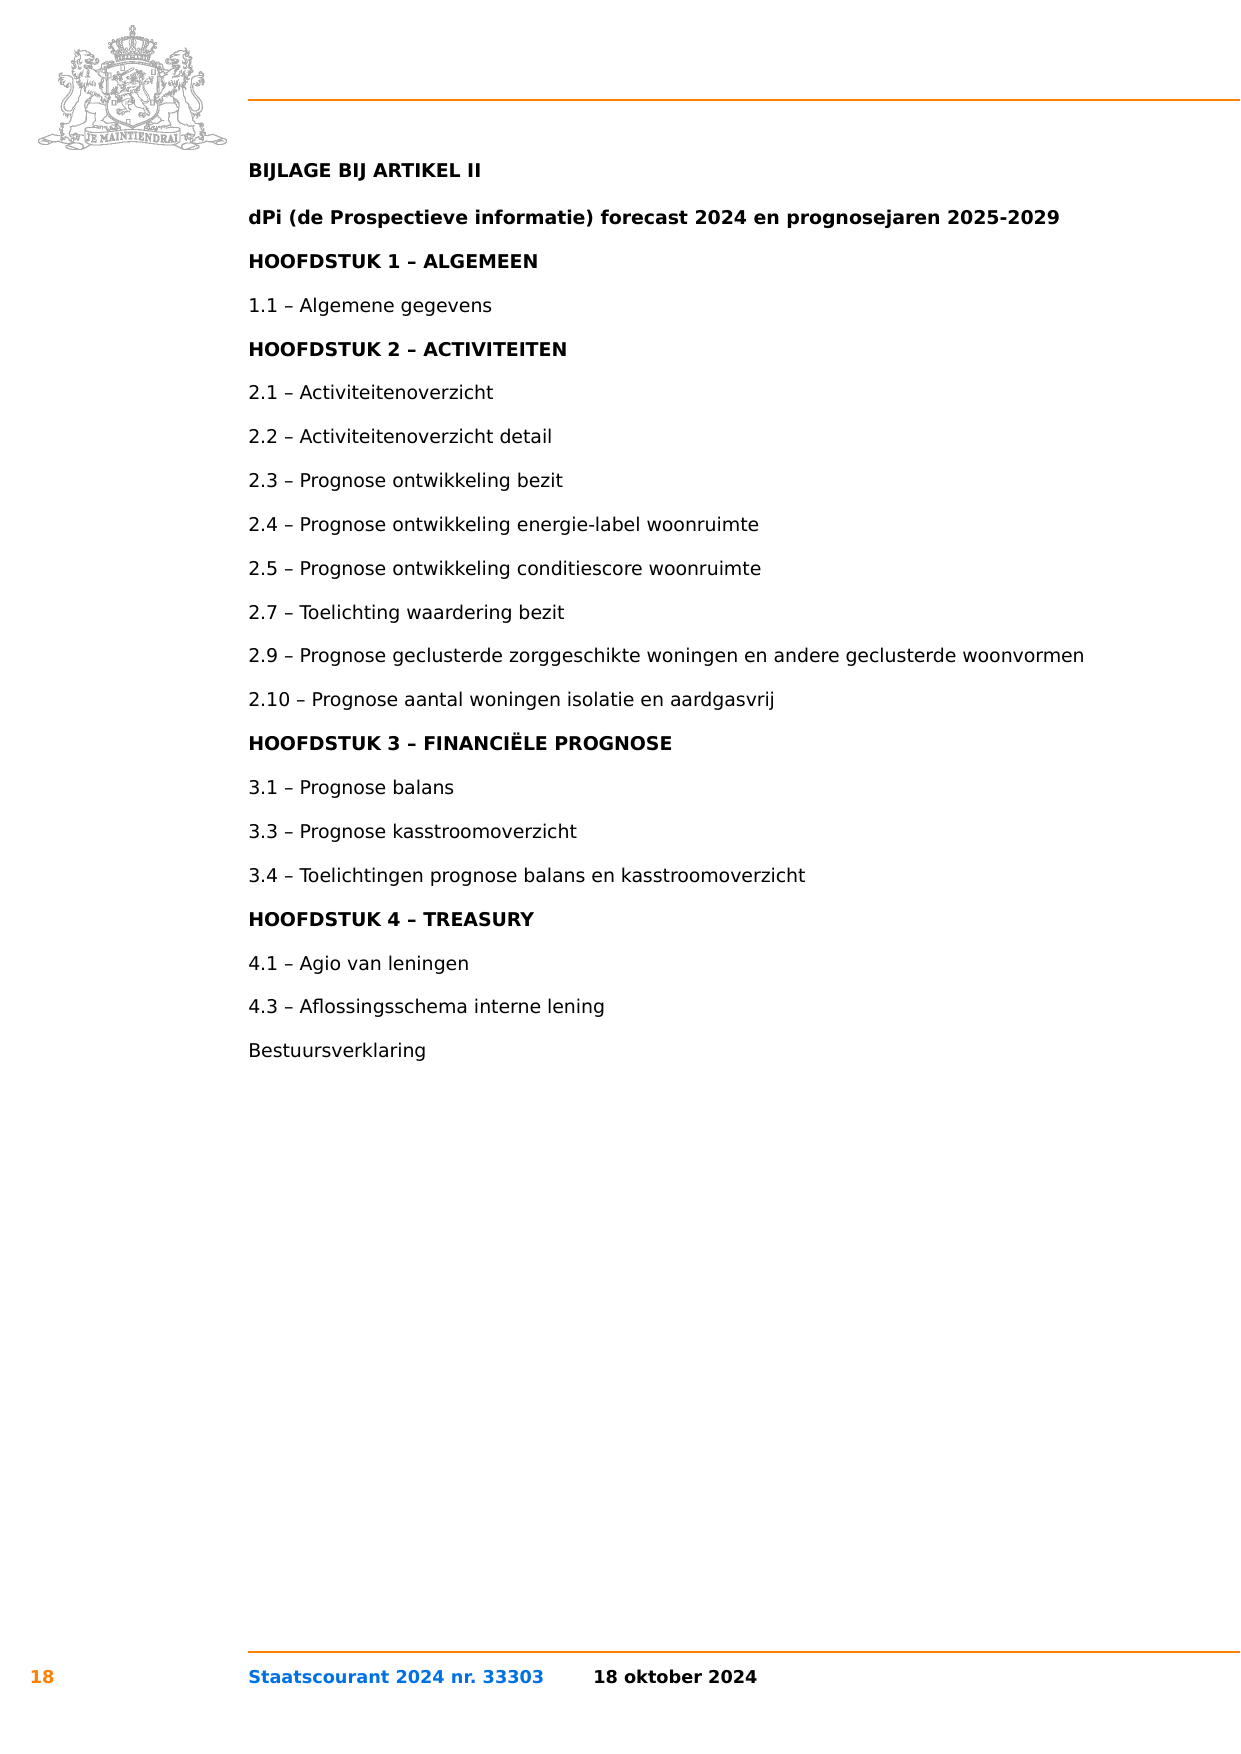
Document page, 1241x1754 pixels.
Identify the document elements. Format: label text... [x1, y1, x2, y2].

text 2.3 – Prognose ontwikkeling bezit [248, 470, 1163, 492]
text 1.1 – Algemene gegevens [248, 294, 1163, 317]
text 2.9 – Prognose geclusterde zorggeschikte woningen en andere geclusterde woonvormen [248, 645, 1163, 667]
text 2.10 – Prognose aantal woningen isolatie en aardgasvrij [248, 689, 1163, 711]
text 3.1 – Prognose balans [248, 777, 1163, 799]
text dPi (de Prospectieve informatie) forecast 2024 en prognosejaren 2025-2029 [248, 207, 1163, 229]
text 2.7 – Toelichting waardering bezit [248, 602, 1163, 623]
text 3.3 – Prognose kasstroomoverzicht [248, 821, 1163, 843]
text 2.2 – Activiteitenoverzicht detail [248, 426, 1163, 448]
text 2.5 – Prognose ontwikkeling conditiescore woonruimte [248, 558, 1163, 580]
text HOOFDSTUK 2 – ACTIVITEITEN [248, 338, 1163, 360]
text 4.3 – Aflossingsschema interne lening [248, 996, 1163, 1018]
text HOOFDSTUK 3 – FINANCIËLE PROGNOSE [248, 733, 1163, 755]
text 4.1 – Agio van leningen [248, 952, 1163, 974]
text Bestuursverklaring [248, 1040, 1163, 1062]
text HOOFDSTUK 1 – ALGEMEEN [248, 251, 1163, 273]
text 3.4 – Toelichtingen prognose balans en kasstroomoverzicht [248, 865, 1163, 887]
subtitle BIJLAGE BIJ ARTIKEL II [248, 160, 1163, 182]
text 2.1 – Activiteitenoverzicht [248, 382, 1163, 404]
text 2.4 – Prognose ontwikkeling energie-label woonruimte [248, 514, 1163, 536]
text HOOFDSTUK 4 – TREASURY [248, 908, 1163, 931]
picture [38, 25, 227, 150]
